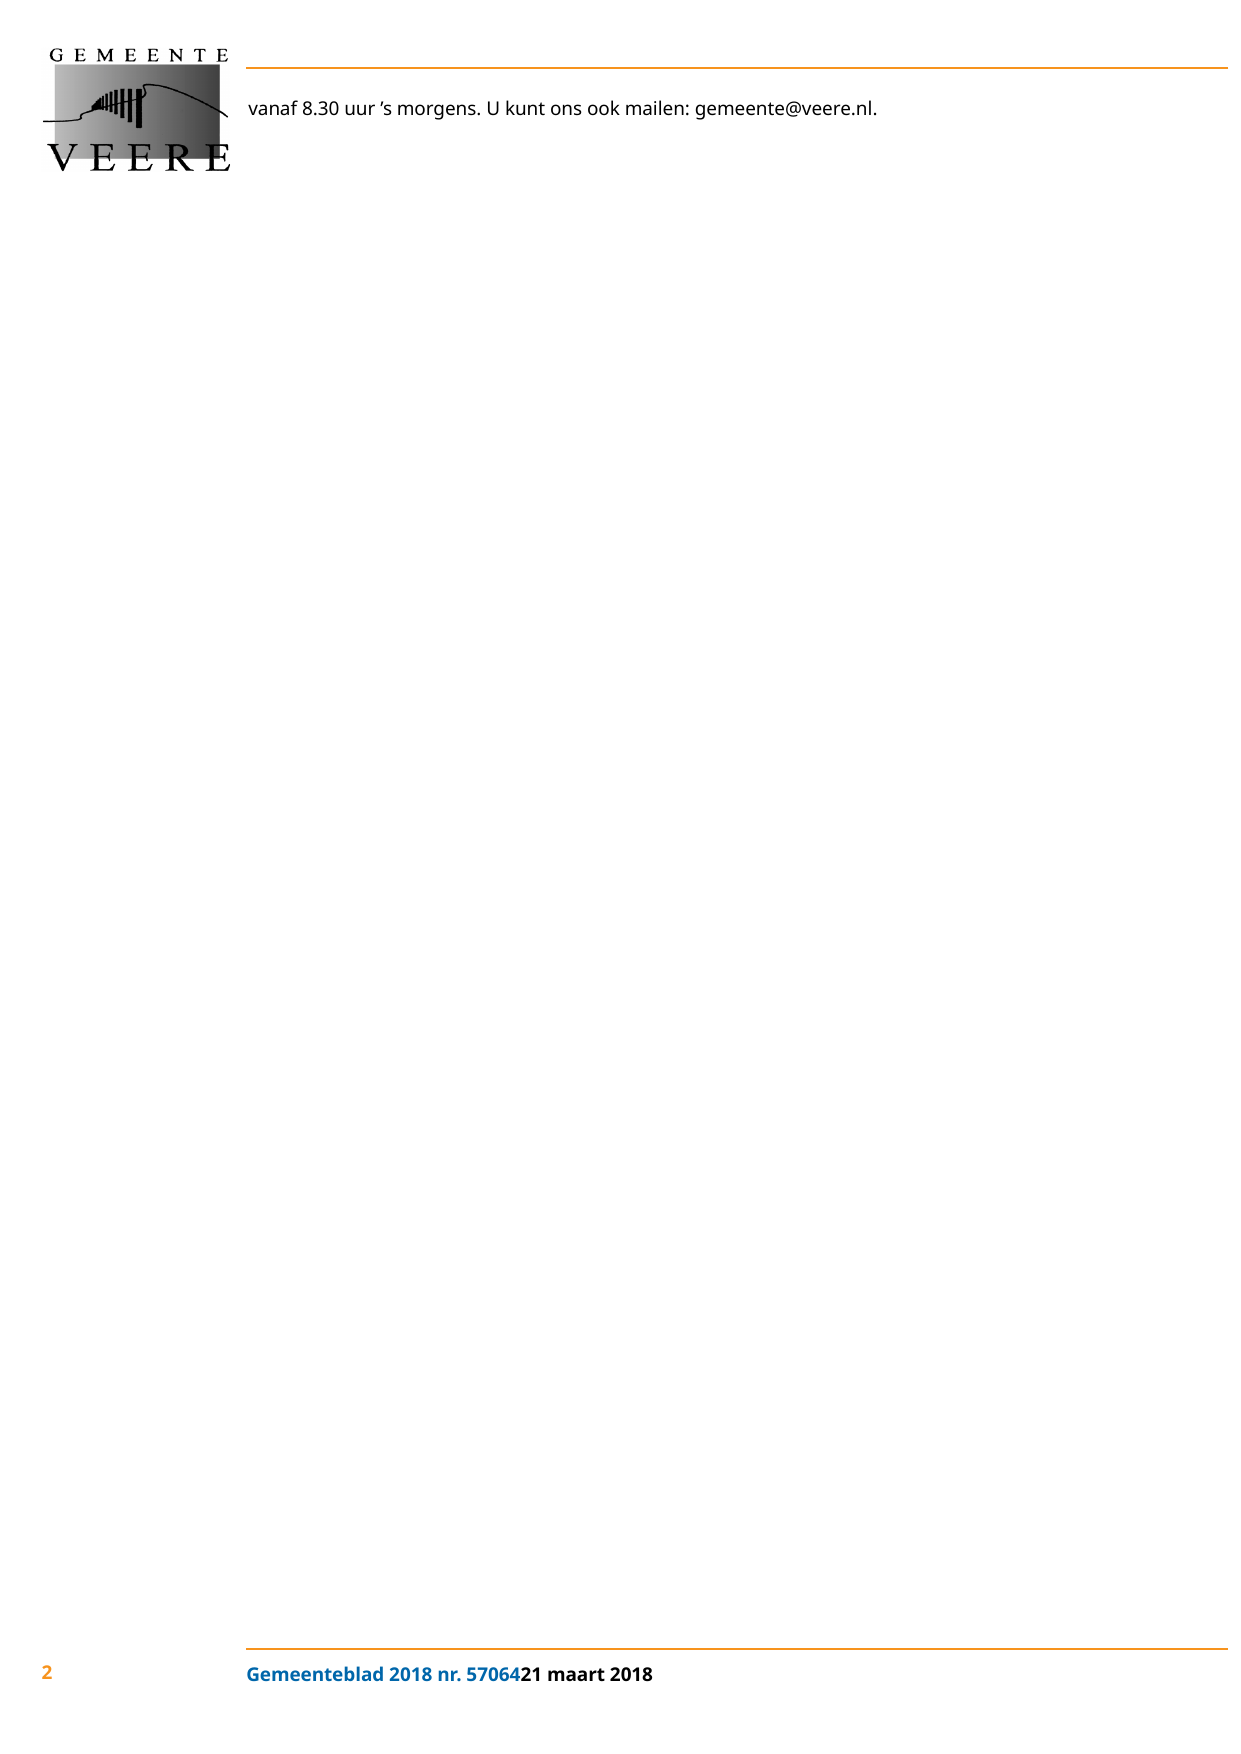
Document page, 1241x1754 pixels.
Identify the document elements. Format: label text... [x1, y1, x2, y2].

picture [41, 47, 231, 172]
text vanaf 8.30 uur ’s morgens. U kunt ons ook mailen: gemeente@veere.nl. [248, 95, 1152, 121]
